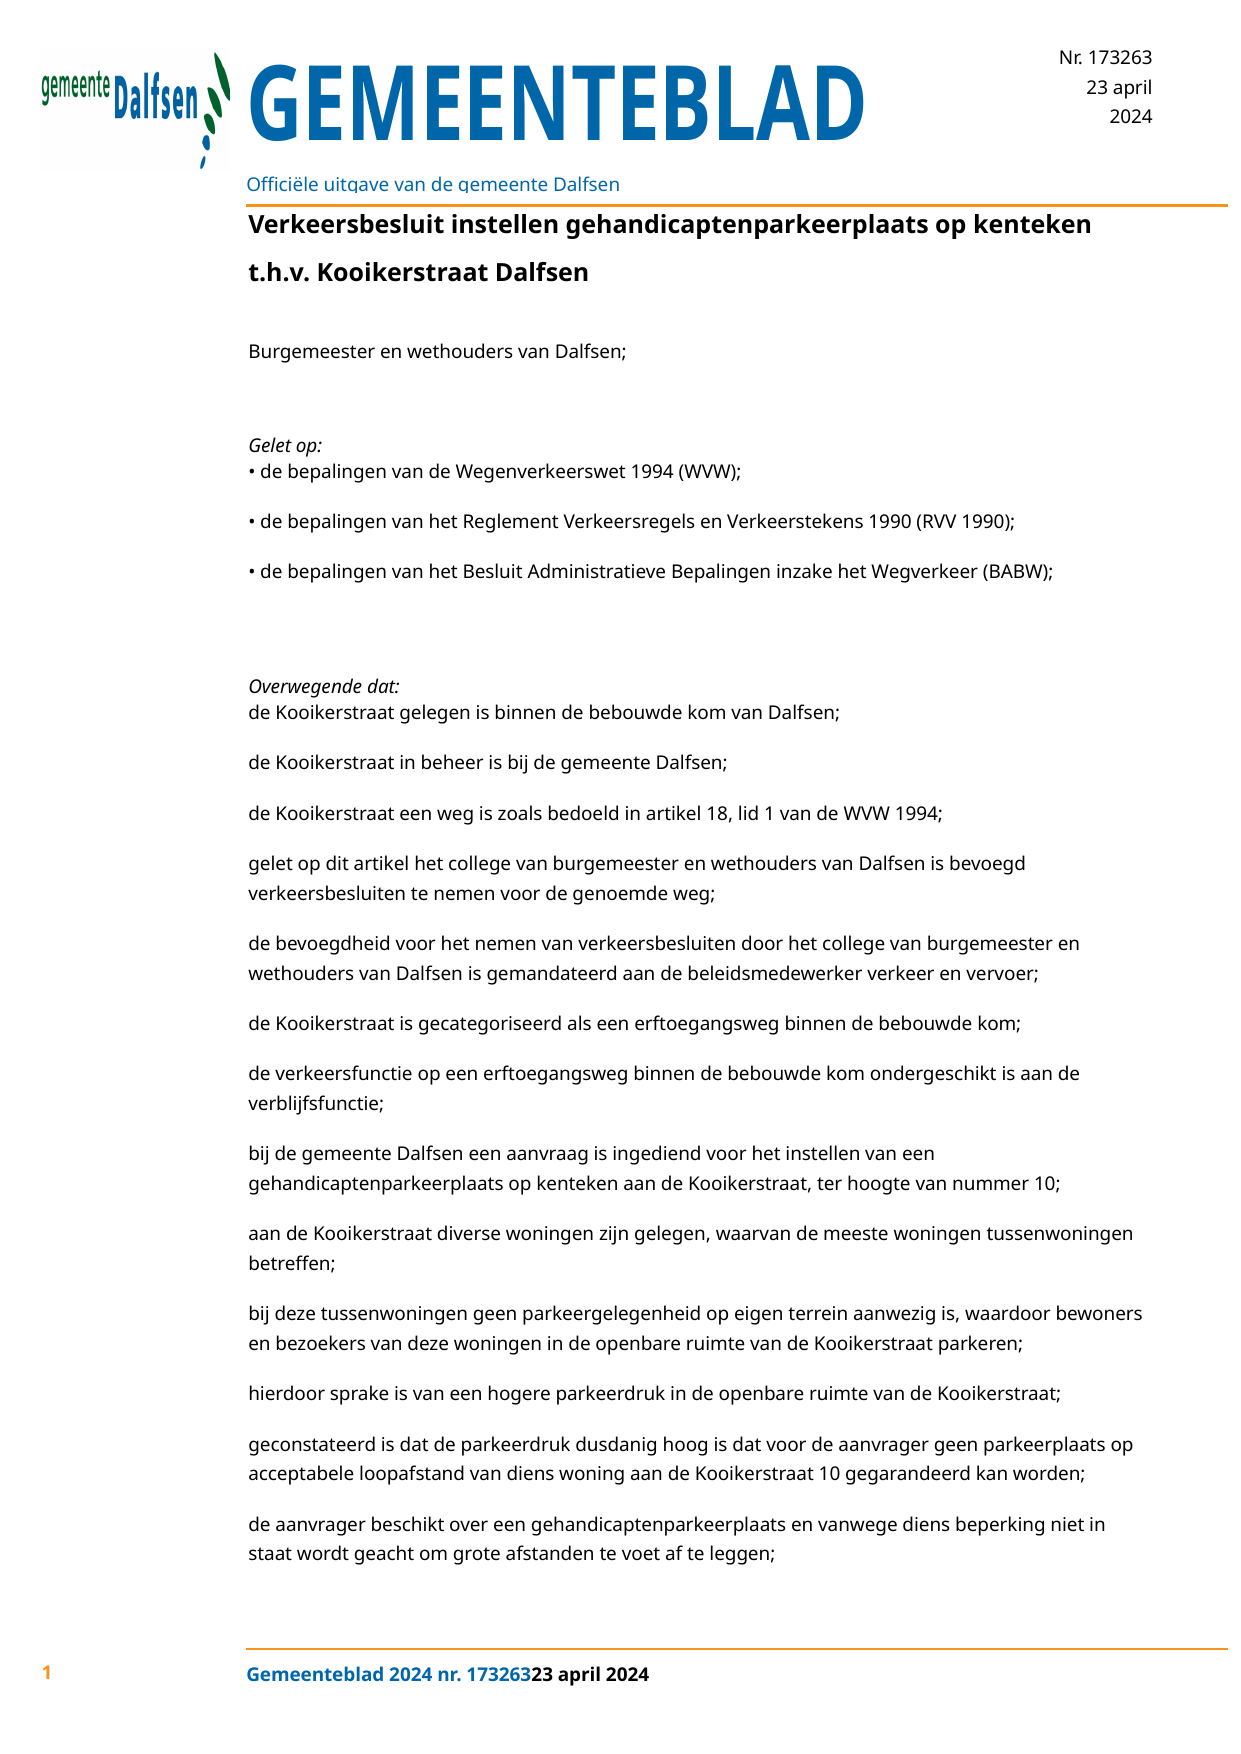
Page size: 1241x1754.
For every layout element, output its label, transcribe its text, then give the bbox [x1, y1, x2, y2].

text aan de Kooikerstraat diverse woningen zijn gelegen, waarvan de meeste woningen tussenwoningen betreffen; [248, 1221, 1152, 1276]
text bij de gemeente Dalfsen een aanvraag is ingediend voor het instellen van een gehandicaptenparkeerplaats op kenteken aan de Kooikerstraat, ter hoogte van nummer 10; [248, 1141, 1152, 1196]
text • de bepalingen van de Wegenverkeerswet 1994 (WVW); [248, 458, 1152, 484]
text Verkeersbesluit instellen gehandicaptenparkeerplaats op kenteken t.h.v. Kooikerstraat Dalfsen [248, 207, 1152, 288]
text de Kooikerstraat is gecategoriseerd als een erftoegangsweg binnen de bebouwde kom; [248, 1010, 1152, 1036]
text bij deze tussenwoningen geen parkeergelegenheid op eigen terrein aanwezig is, waardoor bewoners en bezoekers van deze woningen in de openbare ruimte van de Kooikerstraat parkeren; [248, 1301, 1152, 1356]
text Overwegende dat: [248, 673, 1152, 699]
text geconstateerd is dat de parkeerdruk dusdanig hoog is dat voor de aanvrager geen parkeerplaats op acceptabele loopafstand van diens woning aan de Kooikerstraat 10 gegarandeerd kan worden; [248, 1431, 1152, 1486]
text Gelet op: [248, 432, 1152, 458]
text • de bepalingen van het Reglement Verkeersregels en Verkeerstekens 1990 (RVV 1990); [248, 508, 1152, 534]
text de aanvrager beschikt over een gehandicaptenparkeerplaats en vanwege diens beperking niet in staat wordt geacht om grote afstanden te voet af te leggen; [248, 1511, 1152, 1566]
text Burgemeester en wethouders van Dalfsen; [248, 339, 1152, 364]
picture [41, 47, 231, 172]
text de Kooikerstraat in beheer is bij de gemeente Dalfsen; [248, 749, 1152, 775]
text gelet op dit artikel het college van burgemeester en wethouders van Dalfsen is bevoegd verkeersbesluiten te nemen voor de genoemde weg; [248, 850, 1152, 905]
text de bevoegdheid voor het nemen van verkeersbesluiten door het college van burgemeester en wethouders van Dalfsen is gemandateerd aan de beleidsmedewerker verkeer en vervoer; [248, 930, 1152, 985]
text • de bepalingen van het Besluit Administratieve Bepalingen inzake het Wegverkeer (BABW); [248, 559, 1152, 584]
text de Kooikerstraat gelegen is binnen de bebouwde kom van Dalfsen; [248, 699, 1152, 724]
text de Kooikerstraat een weg is zoals bedoeld in artikel 18, lid 1 van de WVW 1994; [248, 800, 1152, 825]
text hierdoor sprake is van een hogere parkeerdruk in de openbare ruimte van de Kooikerstraat; [248, 1381, 1152, 1406]
text de verkeersfunctie op een erftoegangsweg binnen de bebouwde kom ondergeschikt is aan de verblijfsfunctie; [248, 1061, 1152, 1116]
